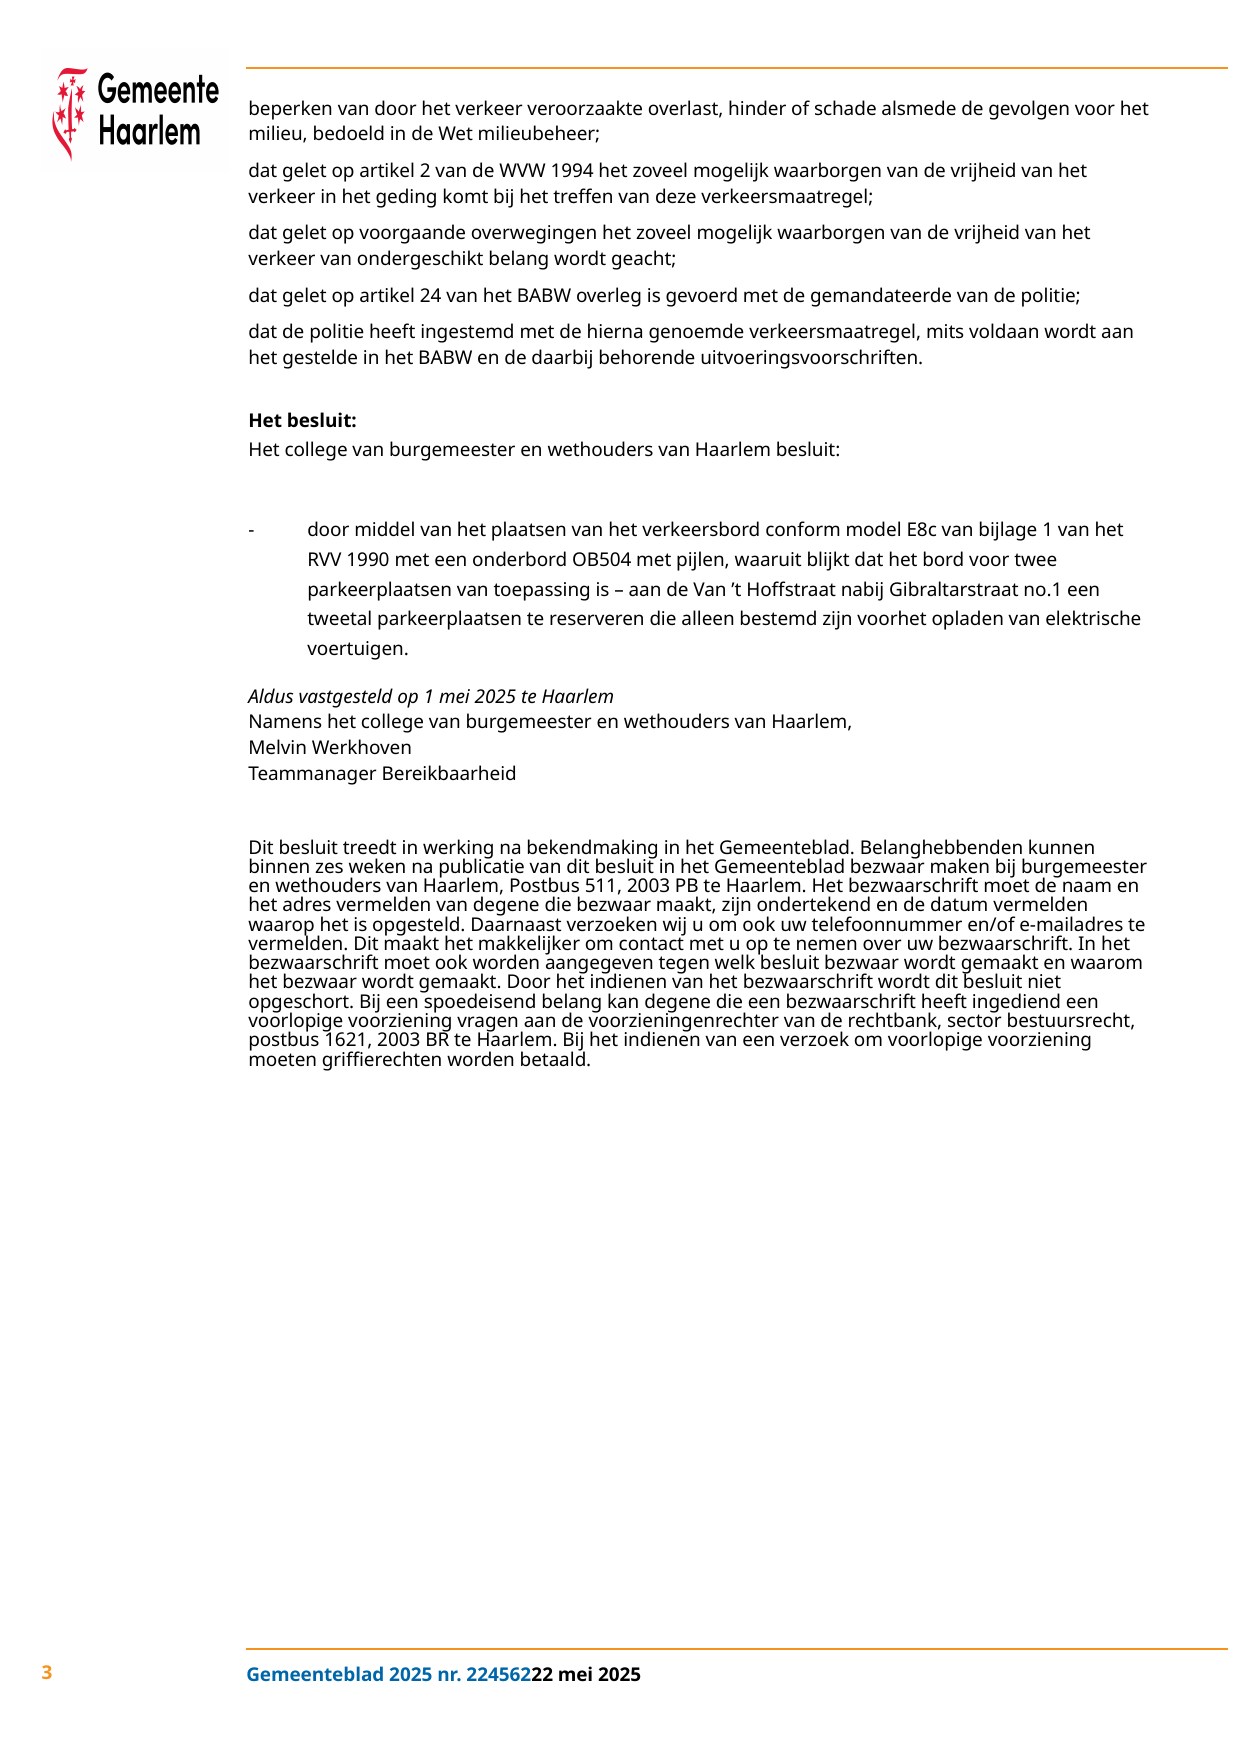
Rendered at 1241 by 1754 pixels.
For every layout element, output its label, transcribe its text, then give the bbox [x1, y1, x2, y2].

text Het besluit: [248, 407, 1152, 433]
text Teammanager Bereikbaarheid [248, 760, 1152, 786]
text Namens het college van burgemeester en wethouders van Haarlem, [248, 708, 1152, 734]
text dat gelet op artikel 2 van de WVW 1994 het zoveel mogelijk waarborgen van de vrijheid van het verkeer in het geding komt bij het treffen van deze verkeersmaatregel; [248, 157, 1152, 209]
text dat gelet op voorgaande overwegingen het zoveel mogelijk waarborgen van de vrijheid van het verkeer van ondergeschikt belang wordt geacht; [248, 219, 1152, 271]
text Aldus vastgesteld op 1 mei 2025 te Haarlem [248, 683, 1152, 708]
text dat de politie heeft ingestemd met de hierna genoemde verkeersmaatregel, mits voldaan wordt aan het gestelde in het BABW en de daarbij behorende uitvoeringsvoorschriften. [248, 319, 1152, 370]
text Melvin Werkhoven [248, 734, 1152, 760]
list door middel van het plaatsen van het verkeersbord conform model E8c van bijlage 1 van het RVV 1990 met een onderbord OB504 met pijlen, waaruit blijkt dat het bord voor twee parkeerplaatsen van toepassing is – aan de Van ’t Hoffstraat nabij Gibraltarstraat no.1 een tweetal parkeerplaatsen te reserveren die alleen bestemd zijn voorhet opladen van elektrische voertuigen. [248, 517, 1152, 661]
text beperken van door het verkeer veroorzaakte overlast, hinder of schade alsmede de gevolgen voor het milieu, bedoeld in de Wet milieubeheer; [248, 95, 1152, 146]
text dat gelet op artikel 24 van het BABW overleg is gevoerd met de gemandateerde van de politie; [248, 282, 1152, 308]
picture [41, 47, 231, 172]
text Het college van burgemeester en wethouders van Haarlem besluit: [248, 437, 1152, 462]
text Dit besluit treedt in werking na bekendmaking in het Gemeenteblad. Belanghebbenden kunnen binnen zes weken na publicatie van dit besluit in het Gemeenteblad bezwaar maken bij burgemeester en wethouders van Haarlem, Postbus 511, 2003 PB te Haarlem. Het bezwaarschrift moet de naam en het adres vermelden van degene die bezwaar maakt, zijn ondertekend en de datum vermelden waarop het is opgesteld. Daarnaast verzoeken wij u om ook uw telefoonnummer en/of e-mailadres te vermelden. Dit maakt het makkelijker om contact met u op te nemen over uw bezwaarschrift. In het bezwaarschrift moet ook worden aangegeven tegen welk besluit bezwaar wordt gemaakt en waarom het bezwaar wordt gemaakt. Door het indienen van het bezwaarschrift wordt dit besluit niet opgeschort. Bij een spoedeisend belang kan degene die een bezwaarschrift heeft ingediend een voorlopige voorziening vragen aan de voorzieningenrechter van de rechtbank, sector bestuursrecht, postbus 1621, 2003 BR te Haarlem. Bij het indienen van een verzoek om voorlopige voorziening moeten griffierechten worden betaald. [248, 839, 1152, 1070]
